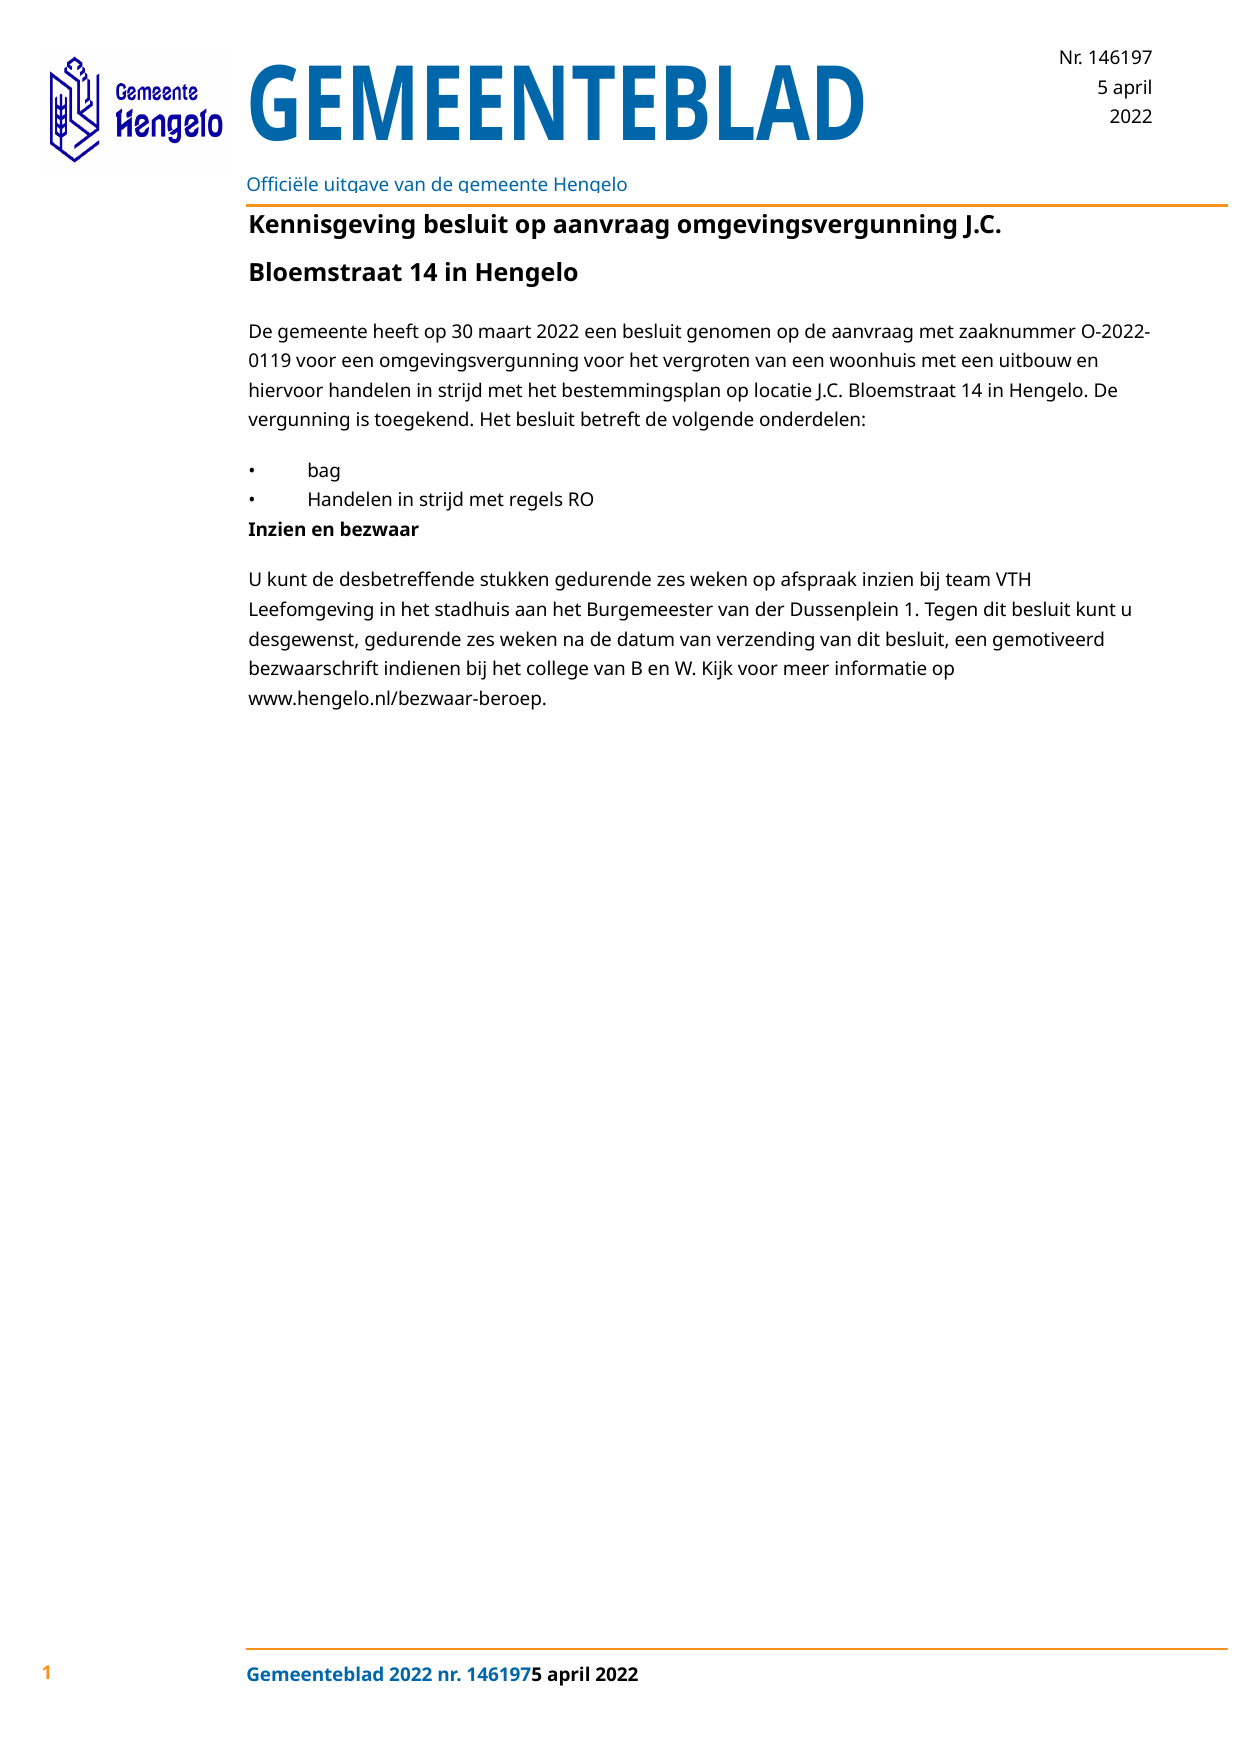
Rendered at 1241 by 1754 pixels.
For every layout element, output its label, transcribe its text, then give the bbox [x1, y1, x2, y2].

text U kunt de desbetreffende stukken gedurende zes weken op afspraak inzien bij team VTH Leefomgeving in het stadhuis aan het Burgemeester van der Dussenplein 1. Tegen dit besluit kunt u desgewenst, gedurende zes weken na de datum van verzending van dit besluit, een gemotiveerd bezwaarschrift indienen bij het college van B en W. Kijk voor meer informatie op www.hengelo.nl/bezwaar-beroep. [248, 567, 1152, 711]
text Inzien en bezwaar [248, 516, 1152, 542]
text Kennisgeving besluit op aanvraag omgevingsvergunning J.C. Bloemstraat 14 in Hengelo [248, 207, 1152, 288]
list bag [248, 457, 1152, 483]
text De gemeente heeft op 30 maart 2022 een besluit genomen op de aanvraag met zaaknummer O-2022-0119 voor een omgevingsvergunning voor het vergroten van een woonhuis met een uitbouw en hiervoor handelen in strijd met het bestemmingsplan op locatie J.C. Bloemstraat 14 in Hengelo. De vergunning is toegekend. Het besluit betreft de volgende onderdelen: [248, 318, 1152, 432]
list Handelen in strijd met regels RO [248, 487, 1152, 512]
picture [41, 47, 231, 172]
